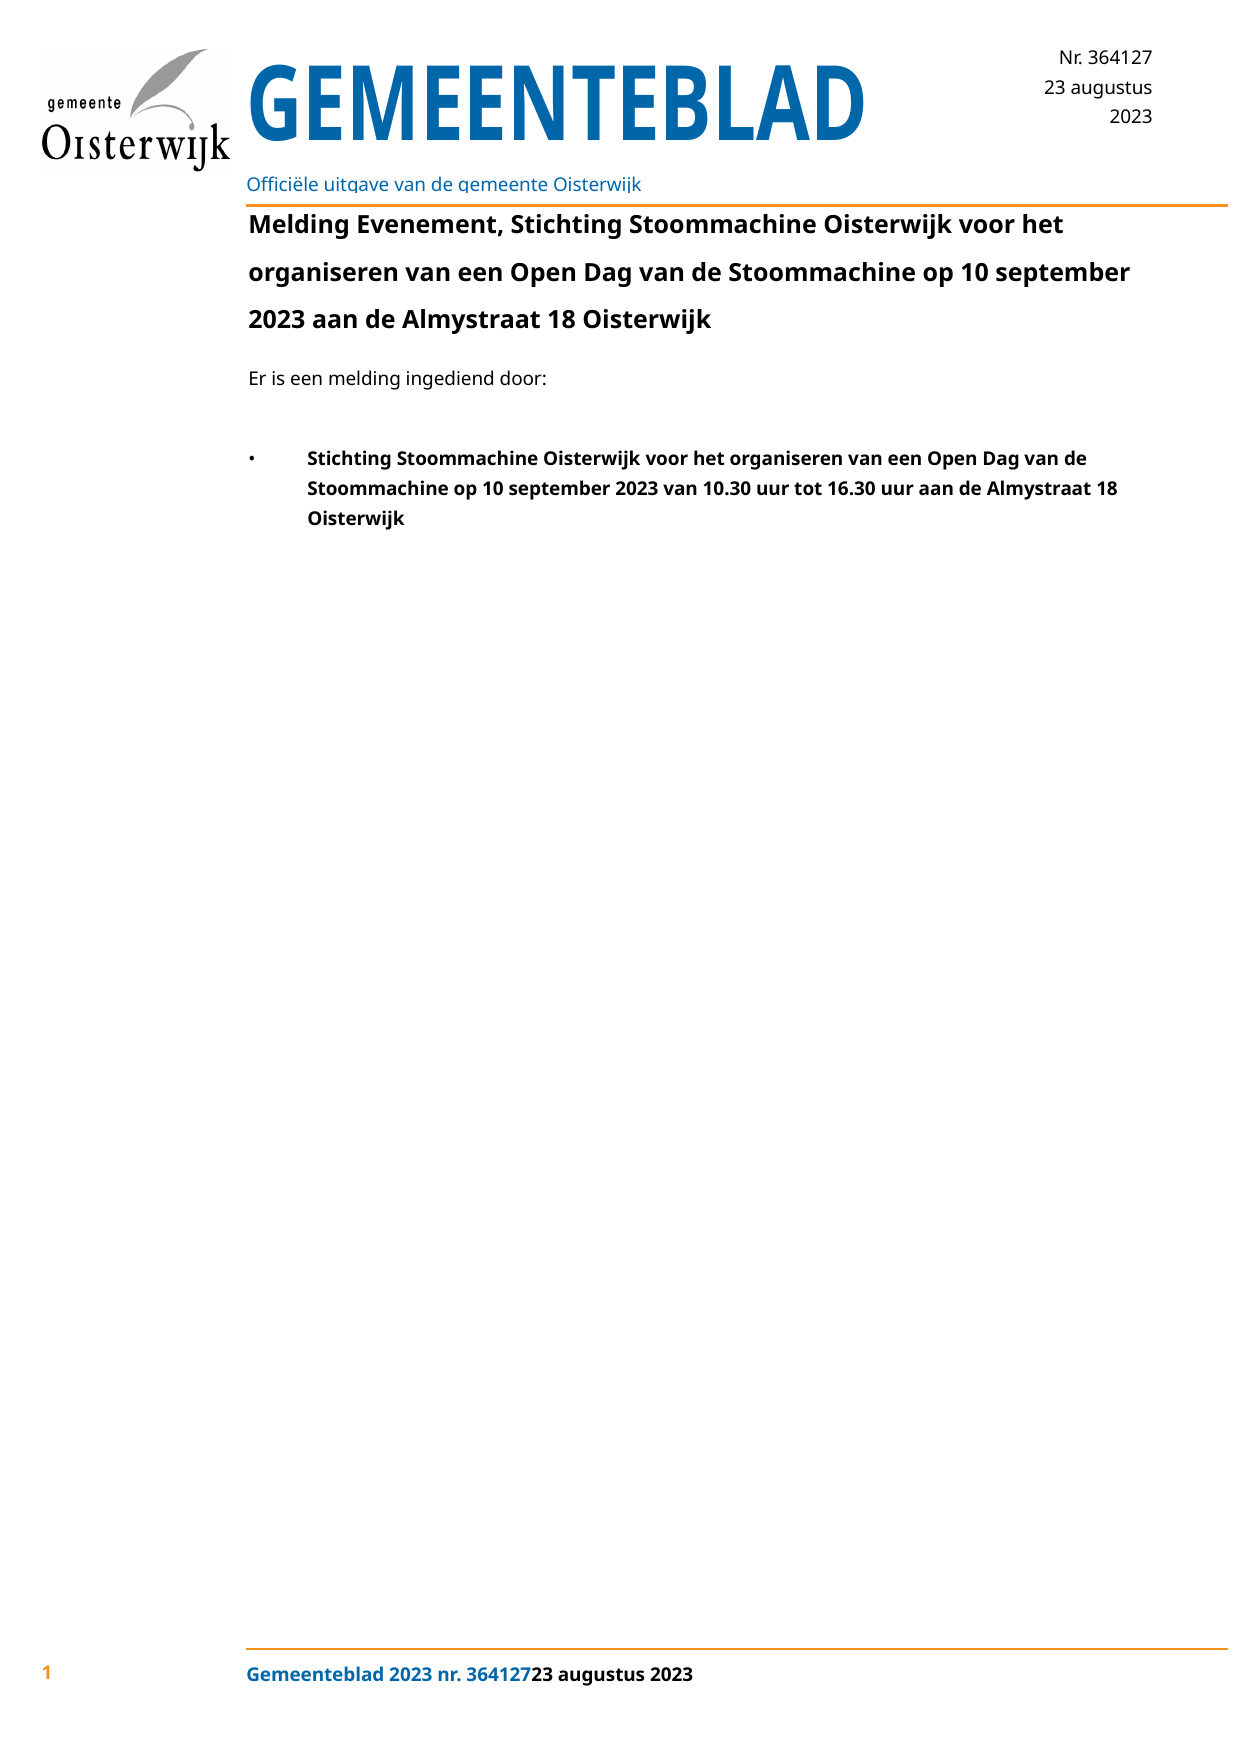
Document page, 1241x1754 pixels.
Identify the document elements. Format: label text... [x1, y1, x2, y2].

list Stichting Stoommachine Oisterwijk voor het organiseren van een Open Dag van de Stoommachine op 10 september 2023 van 10.30 uur tot 16.30 uur aan de Almystraat 18 Oisterwijk [248, 446, 1152, 530]
text Er is een melding ingediend door: [248, 366, 1152, 391]
text Melding Evenement, Stichting Stoommachine Oisterwijk voor het organiseren van een Open Dag van de Stoommachine op 10 september 2023 aan de Almystraat 18 Oisterwijk [248, 207, 1152, 336]
picture [41, 47, 231, 172]
